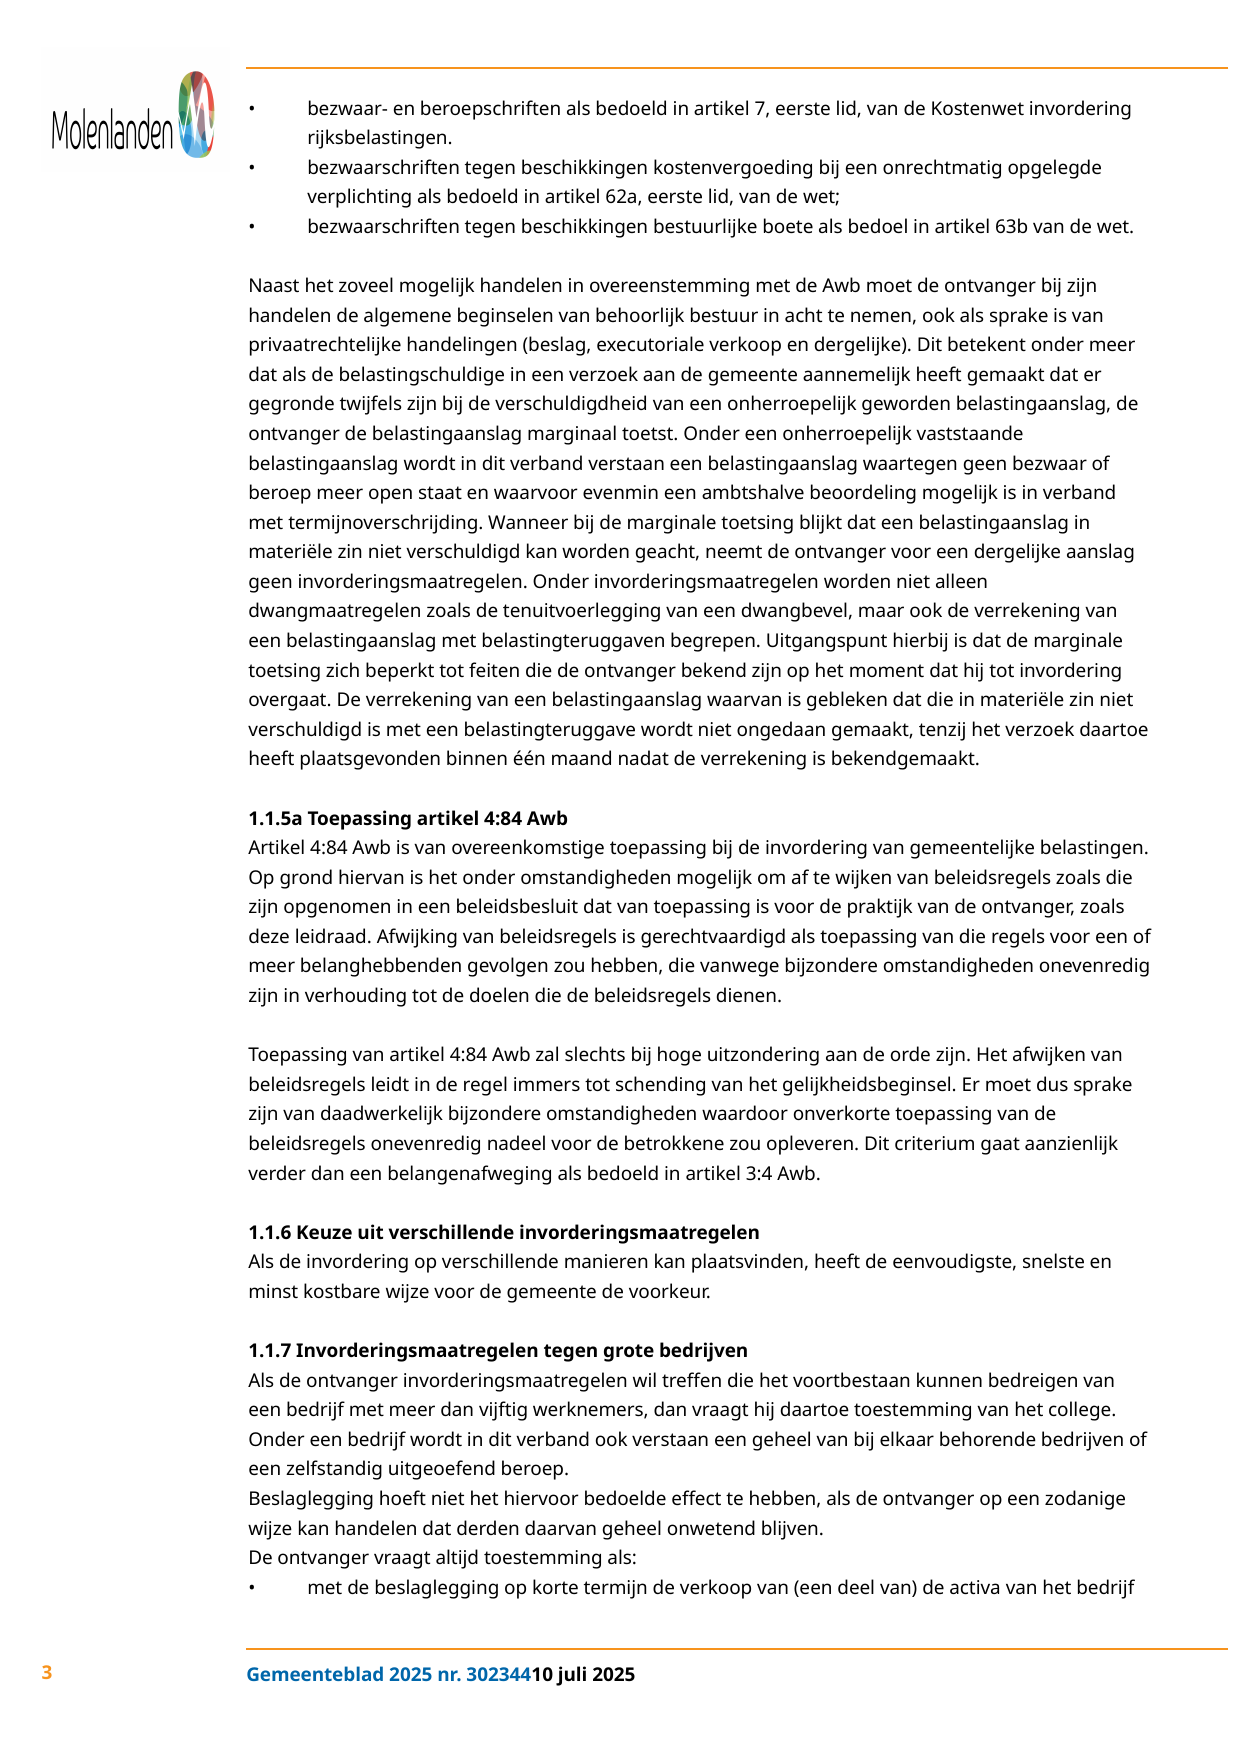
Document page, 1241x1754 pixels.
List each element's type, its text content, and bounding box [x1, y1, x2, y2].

list bezwaarschriften tegen beschikkingen kostenvergoeding bij een onrechtmatig opgelegde verplichting als bedoeld in artikel 62a, eerste lid, van de wet; [248, 154, 1152, 209]
list bezwaarschriften tegen beschikkingen bestuurlijke boete als bedoel in artikel 63b van de wet. [248, 213, 1152, 239]
text 1.1.5a Toepassing artikel 4:84 Awb [248, 805, 1152, 831]
text Als de ontvanger invorderingsmaatregelen wil treffen die het voortbestaan kunnen bedreigen van een bedrijf met meer dan vijftig werknemers, dan vraagt hij daartoe toestemming van het college. Onder een bedrijf wordt in dit verband ook verstaan een geheel van bij elkaar behorende bedrijven of een zelfstandig uitgeoefend beroep. [248, 1367, 1152, 1481]
text Beslaglegging hoeft niet het hiervoor bedoelde effect te hebben, als de ontvanger op een zodanige wijze kan handelen dat derden daarvan geheel onwetend blijven. [248, 1485, 1152, 1541]
list met de beslaglegging op korte termijn de verkoop van (een deel van) de activa van het bedrijf [248, 1574, 1152, 1600]
text 1.1.7 Invorderingsmaatregelen tegen grote bedrijven [248, 1337, 1152, 1363]
text Artikel 4:84 Awb is van overeenkomstige toepassing bij de invordering van gemeentelijke belastingen. Op grond hiervan is het onder omstandigheden mogelijk om af te wijken van beleidsregels zoals die zijn opgenomen in een beleidsbesluit dat van toepassing is voor de praktijk van de ontvanger, zoals deze leidraad. Afwijking van beleidsregels is gerechtvaardigd als toepassing van die regels voor een of meer belanghebbenden gevolgen zou hebben, die vanwege bijzondere omstandigheden onevenredig zijn in verhouding tot de doelen die de beleidsregels dienen. [248, 834, 1152, 1008]
list bezwaar- en beroepschriften als bedoeld in artikel 7, eerste lid, van de Kostenwet invordering rijksbelastingen. [248, 95, 1152, 150]
text De ontvanger vraagt altijd toestemming als: [248, 1544, 1152, 1570]
text Als de invordering op verschillende manieren kan plaatsvinden, heeft de eenvoudigste, snelste en minst kostbare wijze voor de gemeente de voorkeur. [248, 1248, 1152, 1304]
picture [41, 47, 231, 172]
text Toepassing van artikel 4:84 Awb zal slechts bij hoge uitzondering aan de orde zijn. Het afwijken van beleidsregels leidt in de regel immers tot schending van het gelijkheidsbeginsel. Er moet dus sprake zijn van daadwerkelijk bijzondere omstandigheden waardoor onverkorte toepassing van de beleidsregels onevenredig nadeel voor de betrokkene zou opleveren. Dit criterium gaat aanzienlijk verder dan een belangenafweging als bedoeld in artikel 3:4 Awb. [248, 1041, 1152, 1186]
text Naast het zoveel mogelijk handelen in overeenstemming met de Awb moet de ontvanger bij zijn handelen de algemene beginselen van behoorlijk bestuur in acht te nemen, ook als sprake is van privaatrechtelijke handelingen (beslag, executoriale verkoop en dergelijke). Dit betekent onder meer dat als de belastingschuldige in een verzoek aan de gemeente aannemelijk heeft gemaakt dat er gegronde twijfels zijn bij de verschuldigdheid van een onherroepelijk geworden belastingaanslag, de ontvanger de belastingaanslag marginaal toetst. Onder een onherroepelijk vaststaande belastingaanslag wordt in dit verband verstaan een belastingaanslag waartegen geen bezwaar of beroep meer open staat en waarvoor evenmin een ambtshalve beoordeling mogelijk is in verband met termijnoverschrijding. Wanneer bij de marginale toetsing blijkt dat een belastingaanslag in materiële zin niet verschuldigd kan worden geacht, neemt de ontvanger voor een dergelijke aanslag geen invorderingsmaatregelen. Onder invorderingsmaatregelen worden niet alleen dwangmaatregelen zoals de tenuitvoerlegging van een dwangbevel, maar ook de verrekening van een belastingaanslag met belastingteruggaven begrepen. Uitgangspunt hierbij is dat de marginale toetsing zich beperkt tot feiten die de ontvanger bekend zijn op het moment dat hij tot invordering overgaat. De verrekening van een belastingaanslag waarvan is gebleken dat die in materiële zin niet verschuldigd is met een belastingteruggave wordt niet ongedaan gemaakt, tenzij het verzoek daartoe heeft plaatsgevonden binnen één maand nadat de verrekening is bekendgemaakt. [248, 272, 1152, 771]
text 1.1.6 Keuze uit verschillende invorderingsmaatregelen [248, 1219, 1152, 1245]
